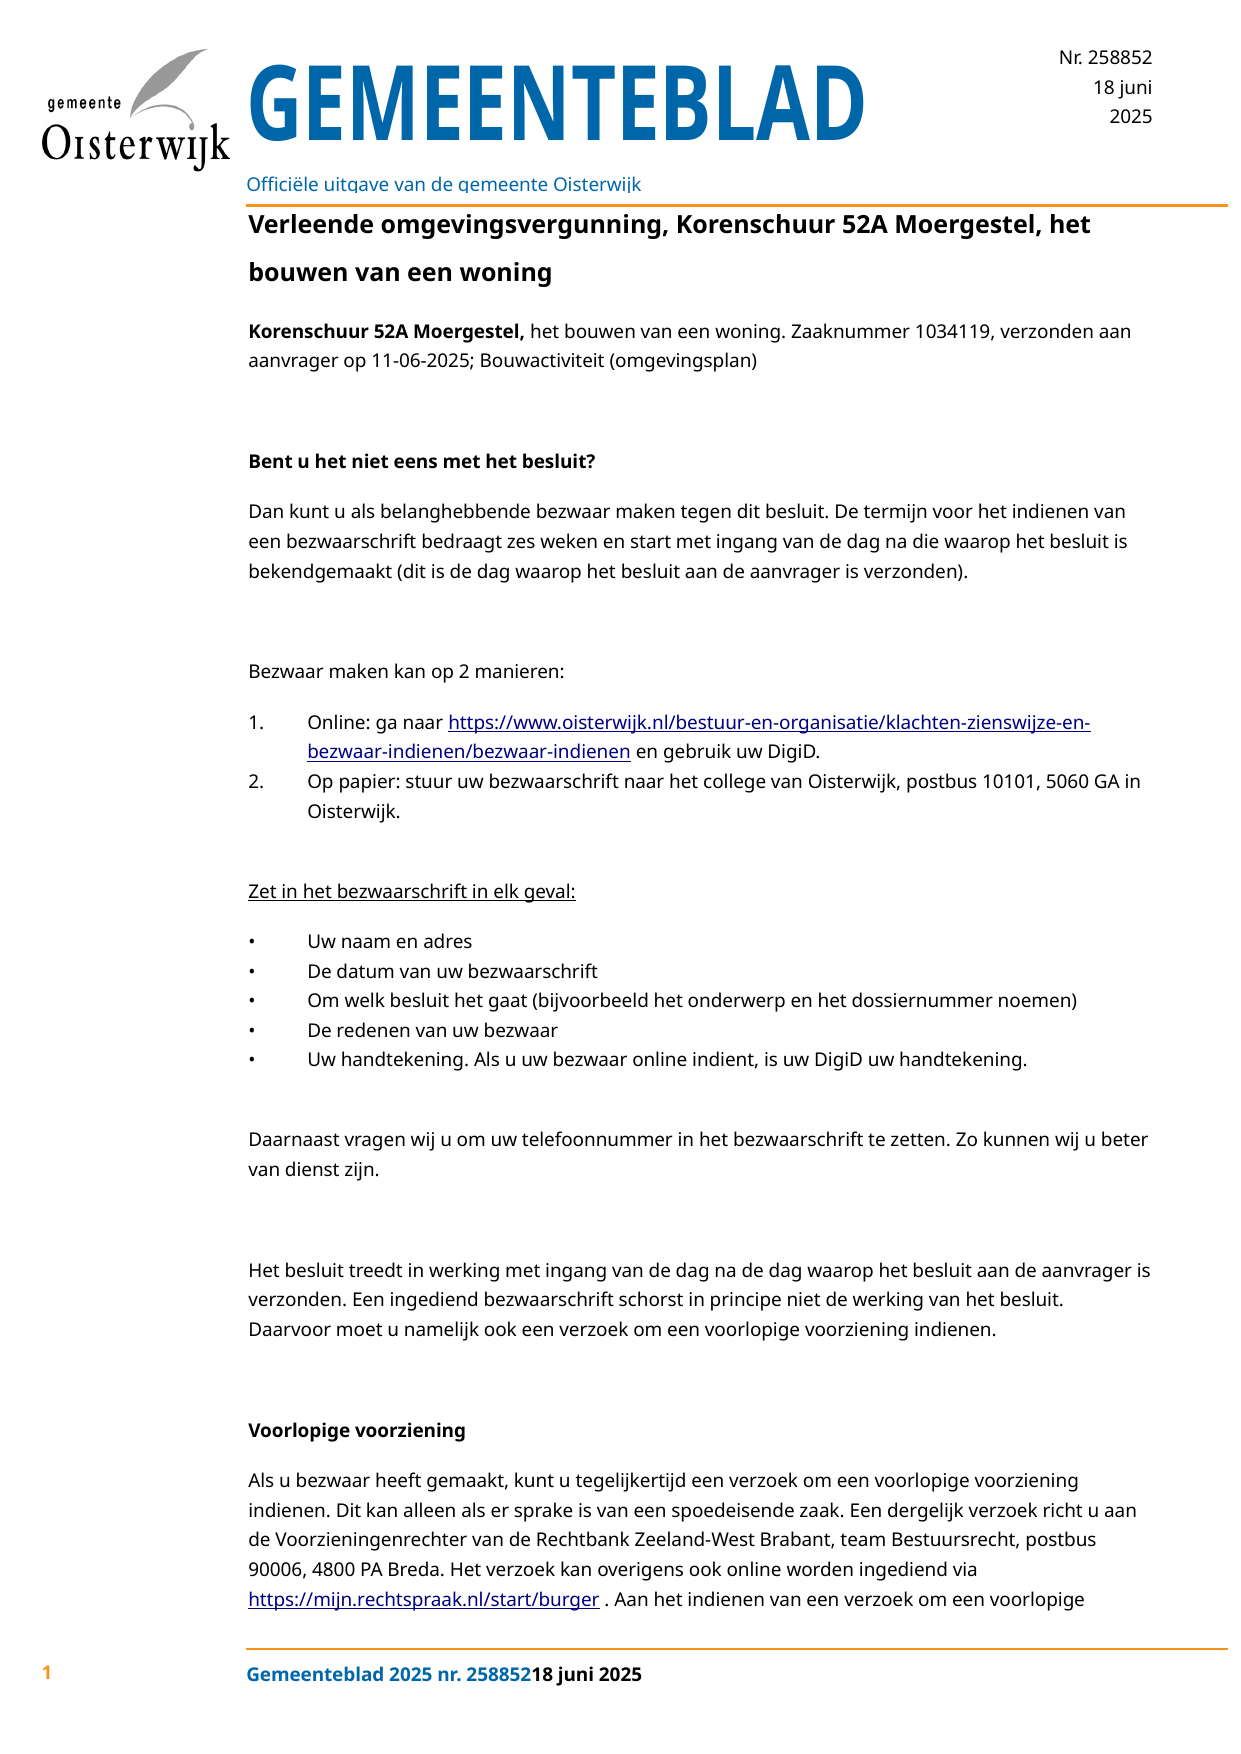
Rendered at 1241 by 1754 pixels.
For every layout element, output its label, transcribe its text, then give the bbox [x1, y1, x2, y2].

picture [41, 47, 231, 172]
list De datum van uw bezwaarschrift [248, 958, 1152, 984]
text Zet in het bezwaarschrift in elk geval: [248, 878, 1152, 904]
list Online: ga naar https://www.oisterwijk.nl/bestuur-en-organisatie/klachten-zienswijze-en-bezwaar-indienen/bezwaar-indienen en gebruik uw DigiD. [248, 709, 1152, 764]
text Dan kunt u als belanghebbende bezwaar maken tegen dit besluit. De termijn voor het indienen van een bezwaarschrift bedraagt zes weken en start met ingang van de dag na die waarop het besluit is bekendgemaakt (dit is de dag waarop het besluit aan de aanvrager is verzonden). [248, 499, 1152, 584]
list Om welk besluit het gaat (bijvoorbeeld het onderwerp en het dossiernummer noemen) [248, 987, 1152, 1013]
text Daarnaast vragen wij u om uw telefoonnummer in het bezwaarschrift te zetten. Zo kunnen wij u beter van dienst zijn. [248, 1127, 1152, 1182]
text Het besluit treedt in werking met ingang van de dag na de dag waarop het besluit aan de aanvrager is verzonden. Een ingediend bezwaarschrift schorst in principe niet de werking van het besluit. Daarvoor moet u namelijk ook een verzoek om een voorlopige voorziening indienen. [248, 1257, 1152, 1342]
text Voorlopige voorziening [248, 1417, 1152, 1443]
list Uw naam en adres [248, 928, 1152, 954]
list Op papier: stuur uw bezwaarschrift naar het college van Oisterwijk, postbus 10101, 5060 GA in Oisterwijk. [248, 768, 1152, 824]
text Als u bezwaar heeft gemaakt, kunt u tegelijkertijd een verzoek om een voorlopige voorziening indienen. Dit kan alleen als er sprake is van een spoedeisende zaak. Een dergelijk verzoek richt u aan de Voorzieningenrechter van de Rechtbank Zeeland-West Brabant, team Bestuursrecht, postbus 90006, 4800 PA Breda. Het verzoek kan overigens ook online worden ingediend via https://mijn.rechtspraak.nl/start/burger . Aan het indienen van een verzoek om een voorlopige [248, 1467, 1152, 1612]
list De redenen van uw bezwaar [248, 1017, 1152, 1043]
list Uw handtekening. Als u uw bezwaar online indient, is uw DigiD uw handtekening. [248, 1047, 1152, 1072]
text Bent u het niet eens met het besluit? [248, 448, 1152, 474]
text Bezwaar maken kan op 2 manieren: [248, 659, 1152, 684]
text Verleende omgevingsvergunning, Korenschuur 52A Moergestel, het bouwen van een woning [248, 207, 1152, 288]
text Korenschuur 52A Moergestel, het bouwen van een woning. Zaaknummer 1034119, verzonden aan aanvrager op 11-06-2025; Bouwactiviteit (omgevingsplan) [248, 318, 1152, 373]
